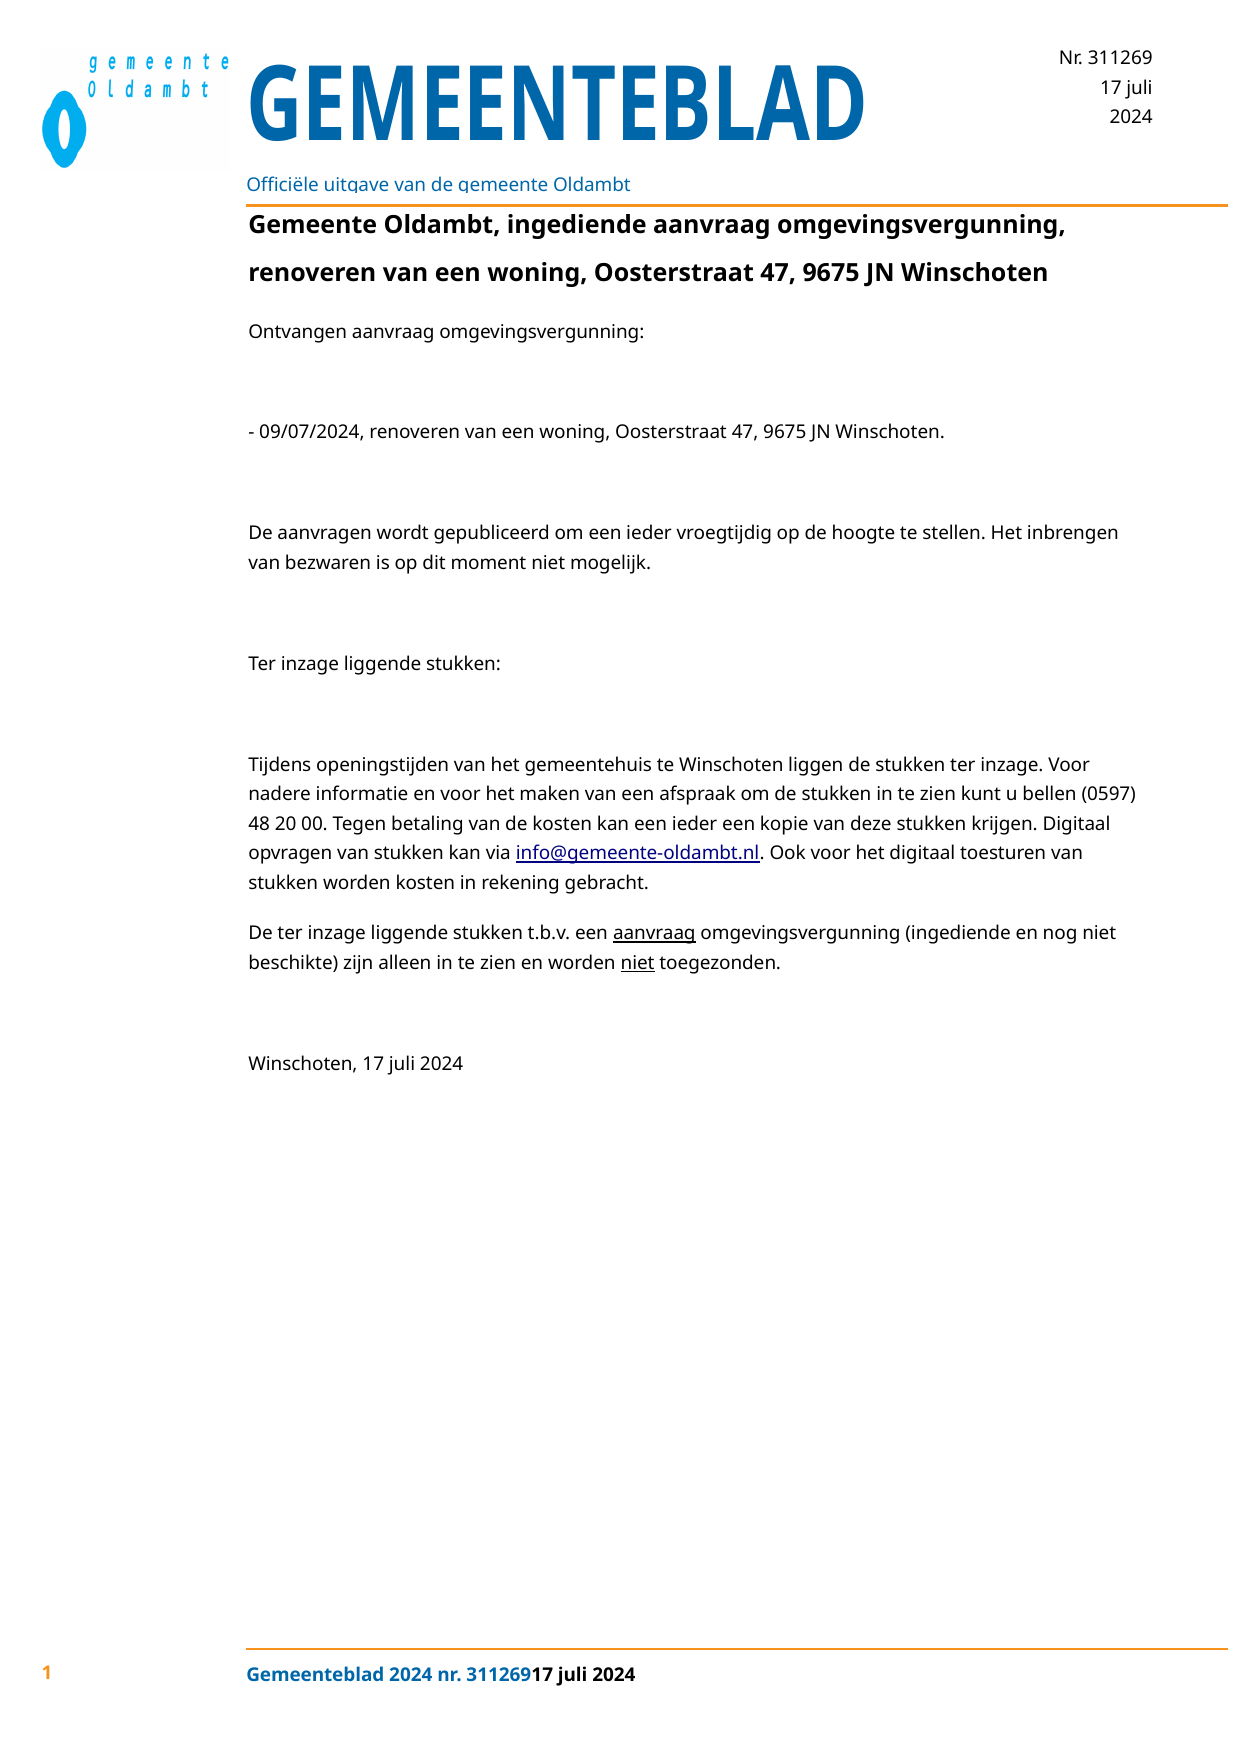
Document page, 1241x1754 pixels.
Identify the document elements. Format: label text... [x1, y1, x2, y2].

text De aanvragen wordt gepubliceerd om een ieder vroegtijdig op de hoogte te stellen. Het inbrengen van bezwaren is op dit moment niet mogelijk. [248, 519, 1152, 575]
text Winschoten, 17 juli 2024 [248, 1050, 1152, 1076]
text Ter inzage liggende stukken: [248, 650, 1152, 676]
text De ter inzage liggende stukken t.b.v. een aanvraag omgevingsvergunning (ingediende en nog niet beschikte) zijn alleen in te zien en worden niet toegezonden. [248, 919, 1152, 975]
text - 09/07/2024, renoveren van een woning, Oosterstraat 47, 9675 JN Winschoten. [248, 419, 1152, 444]
picture [41, 47, 231, 172]
text Tijdens openingstijden van het gemeentehuis te Winschoten liggen de stukken ter inzage. Voor nadere informatie en voor het maken van een afspraak om de stukken in te zien kunt u bellen (0597) 48 20 00. Tegen betaling van de kosten kan een ieder een kopie van deze stukken krijgen. Digitaal opvragen van stukken kan via info@gemeente-oldambt.nl. Ook voor het digitaal toesturen van stukken worden kosten in rekening gebracht. [248, 751, 1152, 895]
text Gemeente Oldambt, ingediende aanvraag omgevingsvergunning, renoveren van een woning, Oosterstraat 47, 9675 JN Winschoten [248, 207, 1152, 288]
text Ontvangen aanvraag omgevingsvergunning: [248, 318, 1152, 344]
